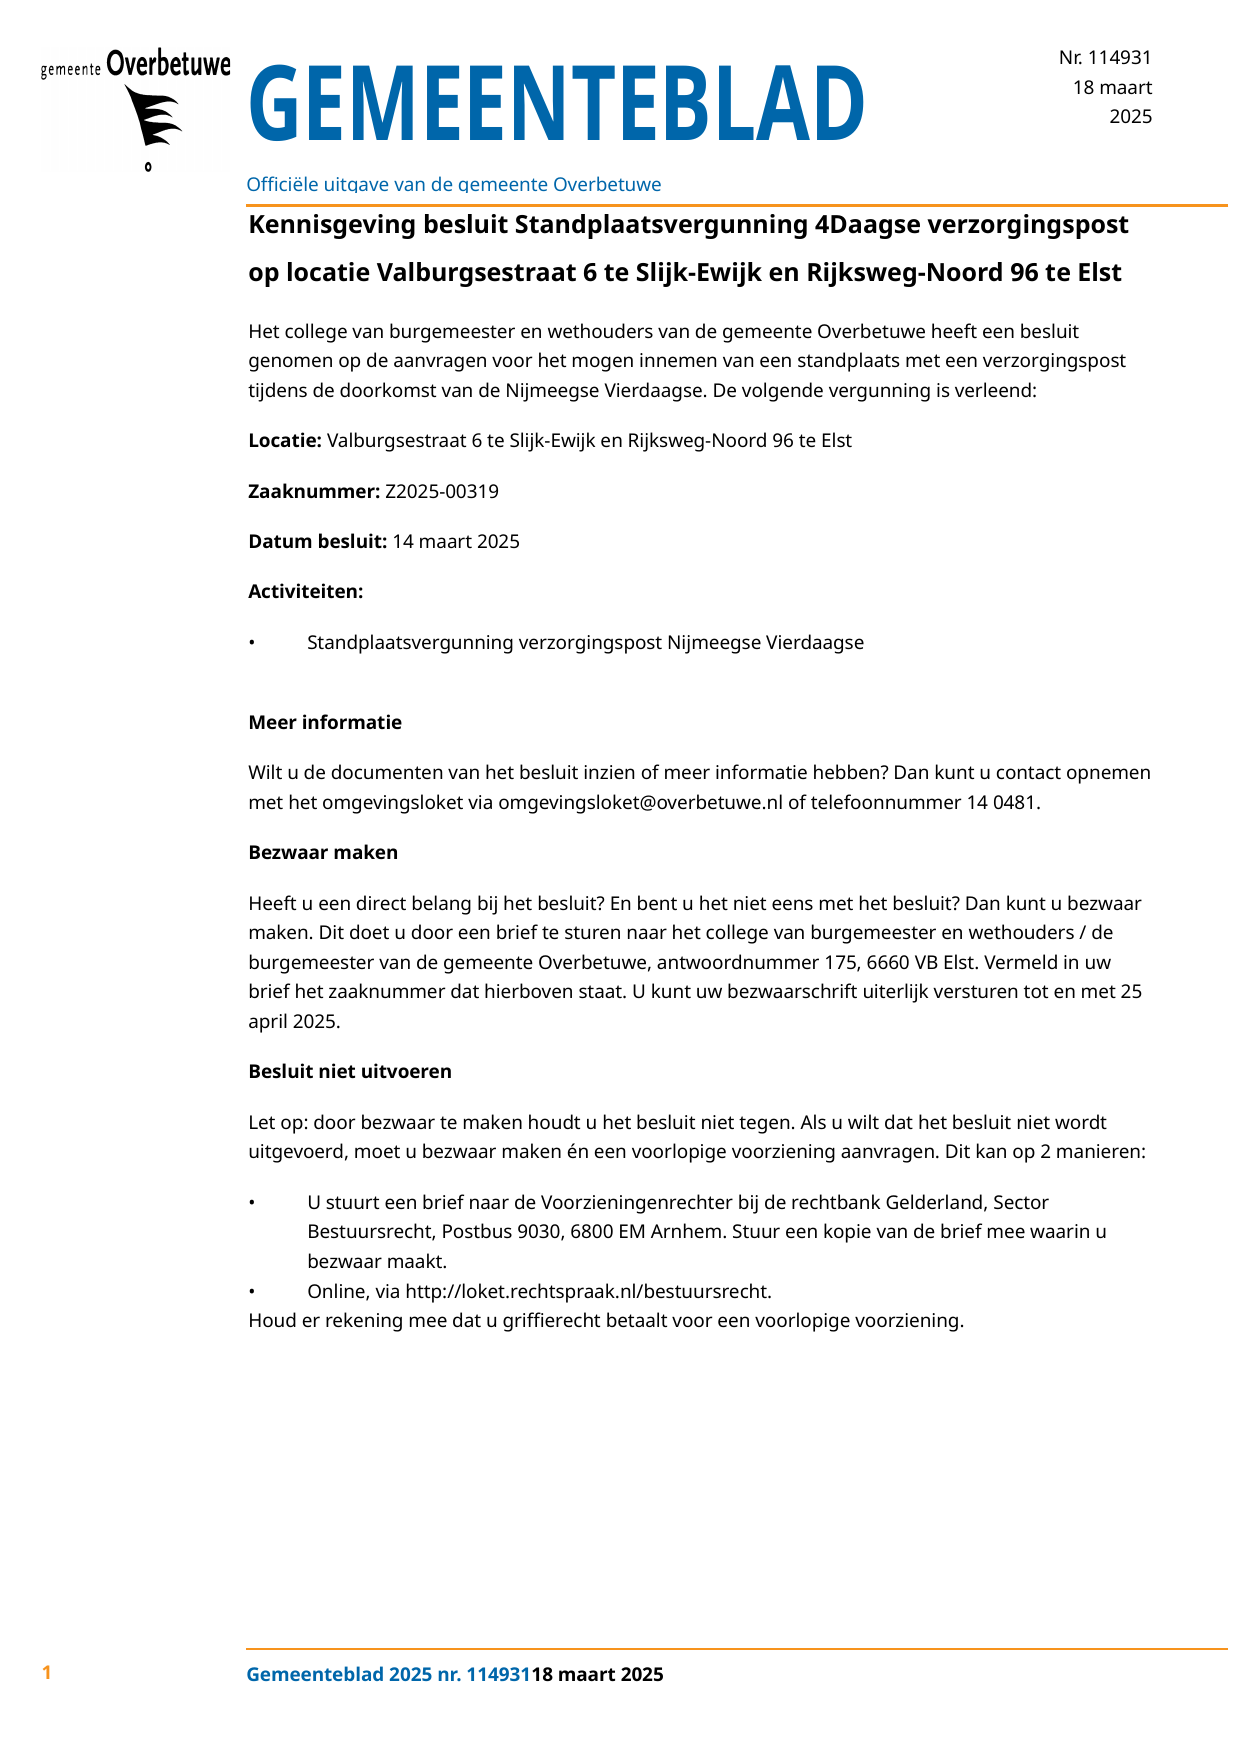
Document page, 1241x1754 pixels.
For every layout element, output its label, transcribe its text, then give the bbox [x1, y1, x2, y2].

text Activiteiten: [248, 579, 1152, 604]
picture [41, 47, 231, 172]
list Standplaatsvergunning verzorgingspost Nijmeegse Vierdaagse [248, 629, 1152, 655]
text Datum besluit: 14 maart 2025 [248, 528, 1152, 554]
text Wilt u de documenten van het besluit inzien of meer informatie hebben? Dan kunt u contact opnemen met het omgevingsloket via omgevingsloket@overbetuwe.nl of telefoonnummer 14 0481. [248, 759, 1152, 815]
text Bezwaar maken [248, 839, 1152, 865]
text Besluit niet uitvoeren [248, 1059, 1152, 1084]
text Heeft u een direct belang bij het besluit? En bent u het niet eens met het besluit? Dan kunt u bezwaar maken. Dit doet u door een brief te sturen naar het college van burgemeester en wethouders / de burgemeester van de gemeente Overbetuwe, antwoordnummer 175, 6660 VB Elst. Vermeld in uw brief het zaaknummer dat hierboven staat. U kunt uw bezwaarschrift uiterlijk versturen tot en met 25 april 2025. [248, 890, 1152, 1034]
list Online, via http://loket.rechtspraak.nl/bestuursrecht. [248, 1278, 1152, 1304]
text Meer informatie [248, 709, 1152, 735]
list U stuurt een brief naar de Voorzieningenrechter bij de rechtbank Gelderland, Sector Bestuursrecht, Postbus 9030, 6800 EM Arnhem. Stuur een kopie van de brief mee waarin u bezwaar maakt. [248, 1189, 1152, 1274]
text Het college van burgemeester en wethouders van de gemeente Overbetuwe heeft een besluit genomen op de aanvragen voor het mogen innemen van een standplaats met een verzorgingspost tijdens de doorkomst van de Nijmeegse Vierdaagse. De volgende vergunning is verleend: [248, 318, 1152, 403]
text Zaaknummer: Z2025-00319 [248, 478, 1152, 504]
text Kennisgeving besluit Standplaatsvergunning 4Daagse verzorgingspost op locatie Valburgsestraat 6 te Slijk-Ewijk en Rijksweg-Noord 96 te Elst [248, 207, 1152, 288]
text Houd er rekening mee dat u griffierecht betaalt voor een voorlopige voorziening. [248, 1307, 1152, 1333]
text Locatie: Valburgsestraat 6 te Slijk-Ewijk en Rijksweg-Noord 96 te Elst [248, 427, 1152, 453]
text Let op: door bezwaar te maken houdt u het besluit niet tegen. Als u wilt dat het besluit niet wordt uitgevoerd, moet u bezwaar maken én een voorlopige voorziening aanvragen. Dit kan op 2 manieren: [248, 1109, 1152, 1164]
